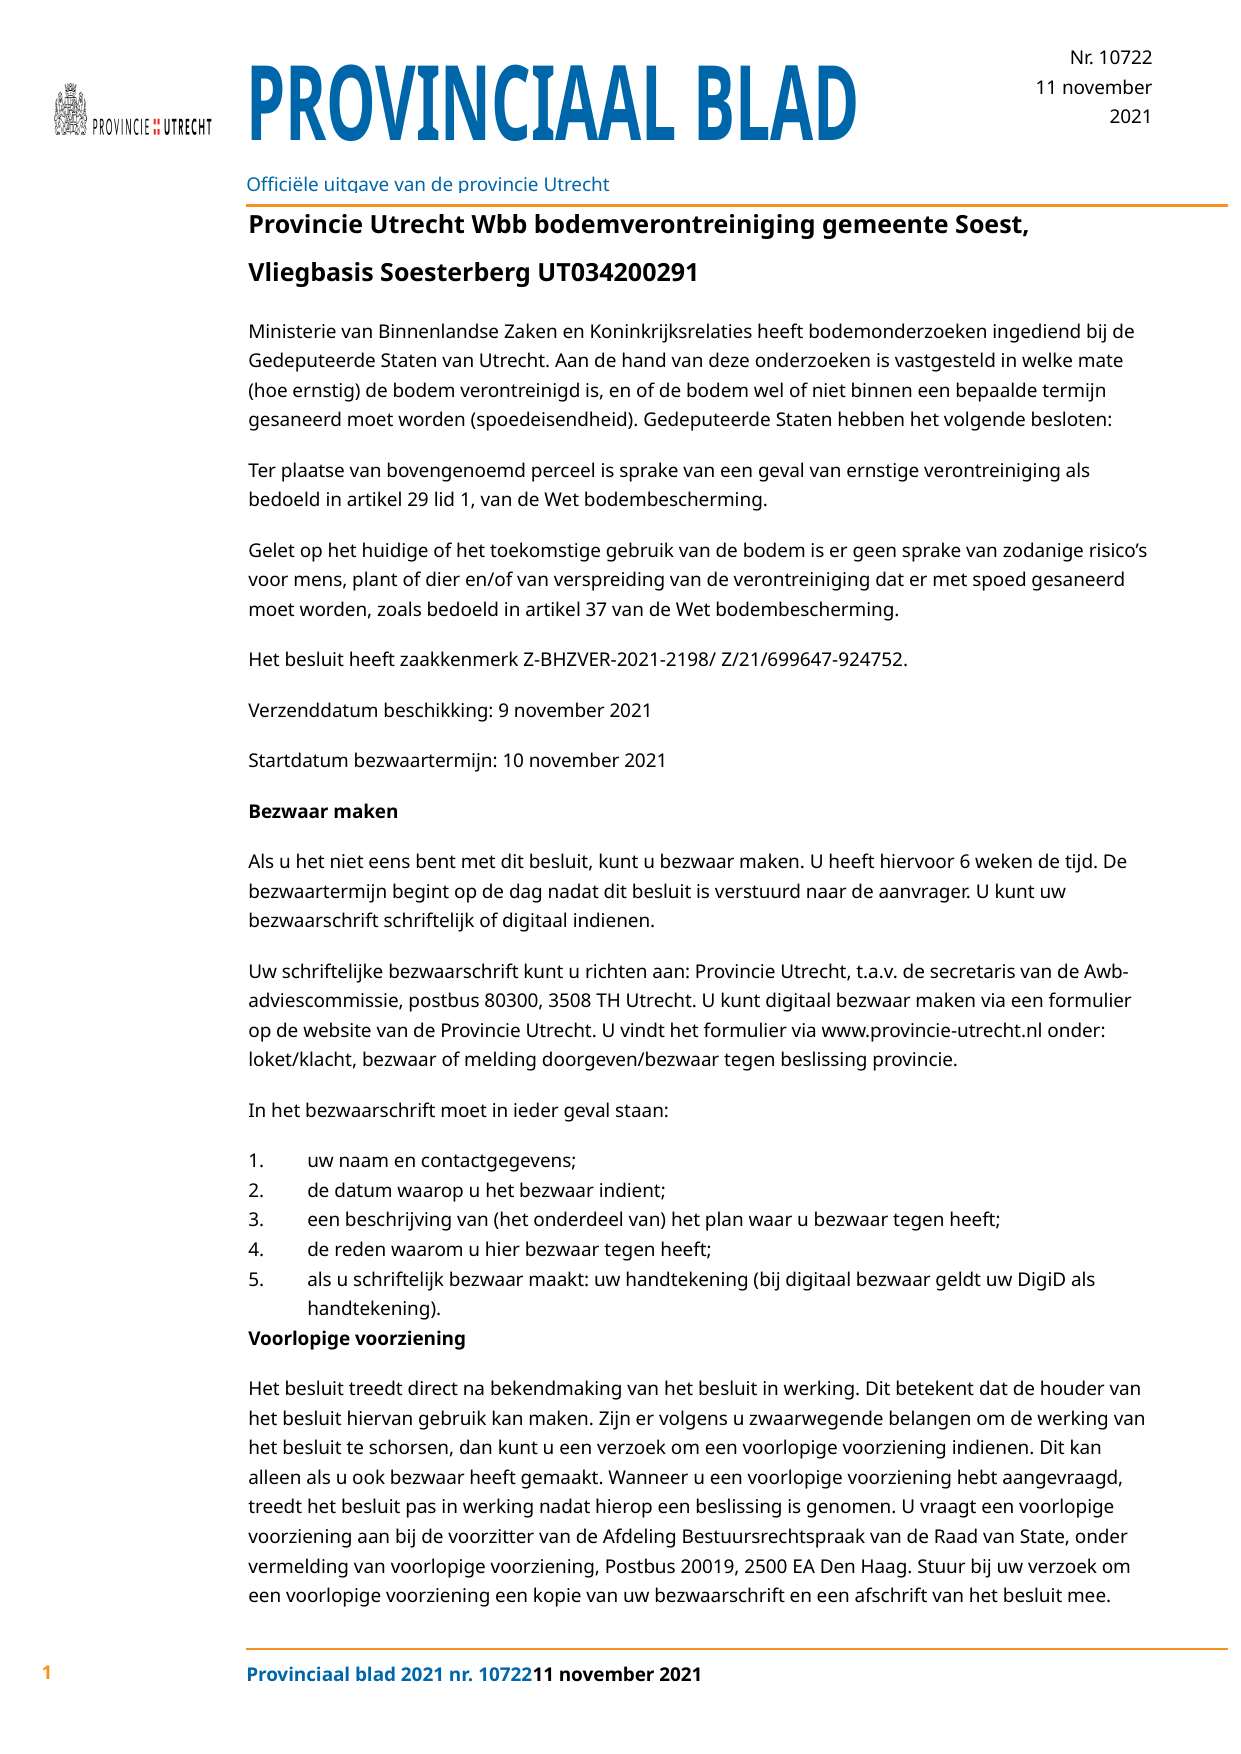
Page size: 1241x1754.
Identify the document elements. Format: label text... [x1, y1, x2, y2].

picture [41, 47, 231, 172]
text Startdatum bezwaartermijn: 10 november 2021 [248, 747, 1152, 773]
list de reden waarom u hier bezwaar tegen heeft; [248, 1236, 1152, 1262]
text Verzenddatum beschikking: 9 november 2021 [248, 697, 1152, 723]
list uw naam en contactgegevens; [248, 1147, 1152, 1173]
text Het besluit treedt direct na bekendmaking van het besluit in werking. Dit betekent dat de houder van het besluit hiervan gebruik kan maken. Zijn er volgens u zwaarwegende belangen om de werking van het besluit te schorsen, dan kunt u een verzoek om een voorlopige voorziening indienen. Dit kan alleen als u ook bezwaar heeft gemaakt. Wanneer u een voorlopige voorziening hebt aangevraagd, treedt het besluit pas in werking nadat hierop een beslissing is genomen. U vraagt een voorlopige voorziening aan bij de voorzitter van de Afdeling Bestuursrechtspraak van de Raad van State, onder vermelding van voorlopige voorziening, Postbus 20019, 2500 EA Den Haag. Stuur bij uw verzoek om een voorlopige voorziening een kopie van uw bezwaarschrift en een afschrift van het besluit mee. [248, 1375, 1152, 1608]
text In het bezwaarschrift moet in ieder geval staan: [248, 1097, 1152, 1123]
text Ter plaatse van bovengenoemd perceel is sprake van een geval van ernstige verontreiniging als bedoeld in artikel 29 lid 1, van de Wet bodembescherming. [248, 457, 1152, 512]
text Het besluit heeft zaakkenmerk Z-BHZVER-2021-2198/ Z/21/699647-924752. [248, 647, 1152, 672]
list als u schriftelijk bezwaar maakt: uw handtekening (bij digitaal bezwaar geldt uw DigiD als handtekening). [248, 1266, 1152, 1321]
list de datum waarop u het bezwaar indient; [248, 1177, 1152, 1203]
text Gelet op het huidige of het toekomstige gebruik van de bodem is er geen sprake van zodanige risico’s voor mens, plant of dier en/of van verspreiding van de verontreiniging dat er met spoed gesaneerd moet worden, zoals bedoeld in artikel 37 van de Wet bodembescherming. [248, 537, 1152, 622]
text Provincie Utrecht Wbb bodemverontreiniging gemeente Soest, Vliegbasis Soesterberg UT034200291 [248, 207, 1152, 288]
text Bezwaar maken [248, 798, 1152, 824]
list een beschrijving van (het onderdeel van) het plan waar u bezwaar tegen heeft; [248, 1207, 1152, 1232]
text Als u het niet eens bent met dit besluit, kunt u bezwaar maken. U heeft hiervoor 6 weken de tijd. De bezwaartermijn begint op de dag nadat dit besluit is verstuurd naar de aanvrager. U kunt uw bezwaarschrift schriftelijk of digitaal indienen. [248, 848, 1152, 933]
text Ministerie van Binnenlandse Zaken en Koninkrijksrelaties heeft bodemonderzoeken ingediend bij de Gedeputeerde Staten van Utrecht. Aan de hand van deze onderzoeken is vastgesteld in welke mate (hoe ernstig) de bodem verontreinigd is, en of de bodem wel of niet binnen een bepaalde termijn gesaneerd moet worden (spoedeisendheid). Gedeputeerde Staten hebben het volgende besloten: [248, 318, 1152, 432]
text Voorlopige voorziening [248, 1325, 1152, 1351]
text Uw schriftelijke bezwaarschrift kunt u richten aan: Provincie Utrecht, t.a.v. de secretaris van de Awb-adviescommissie, postbus 80300, 3508 TH Utrecht. U kunt digitaal bezwaar maken via een formulier op de website van de Provincie Utrecht. U vindt het formulier via www.provincie-utrecht.nl onder: loket/klacht, bezwaar of melding doorgeven/bezwaar tegen beslissing provincie. [248, 958, 1152, 1072]
